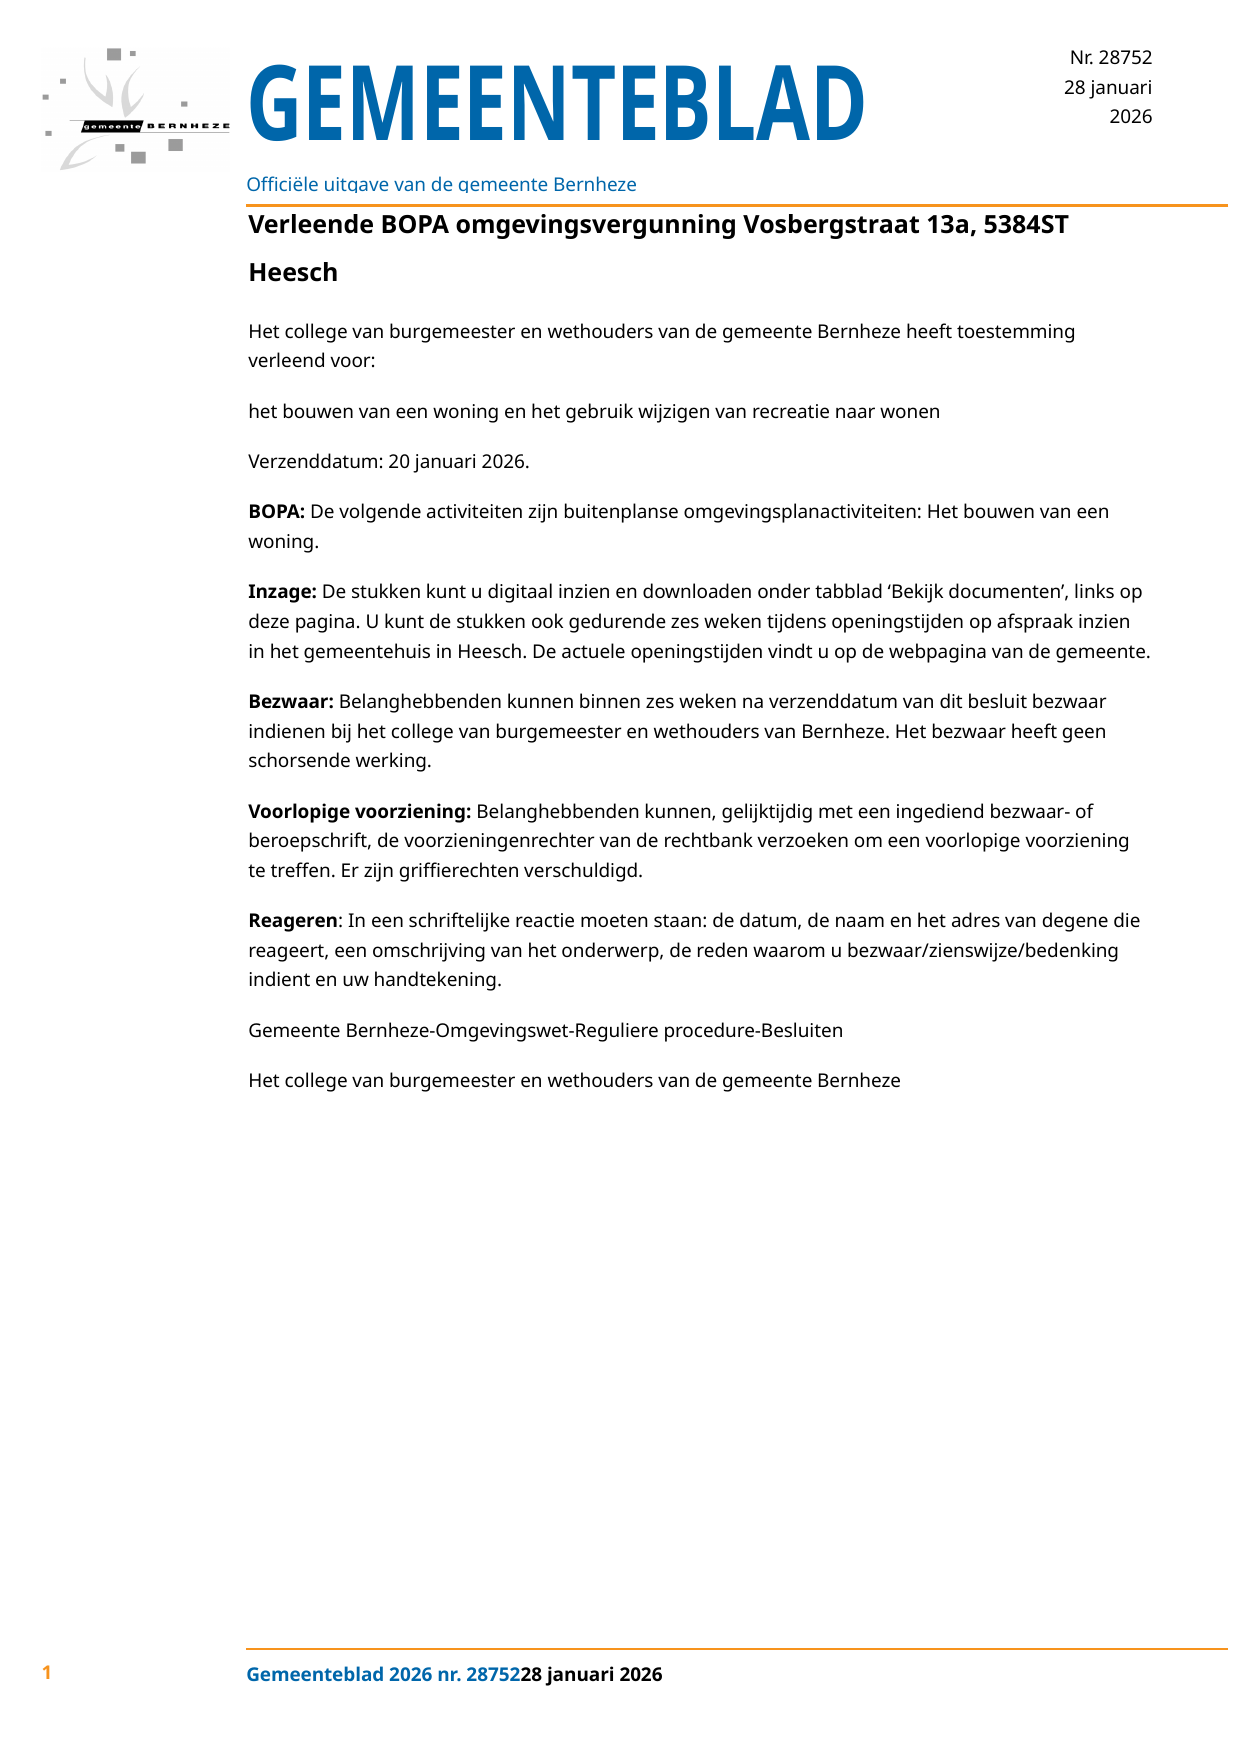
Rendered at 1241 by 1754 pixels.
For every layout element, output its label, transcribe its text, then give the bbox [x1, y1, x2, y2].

picture [41, 47, 231, 172]
text Inzage: De stukken kunt u digitaal inzien en downloaden onder tabblad ‘Bekijk documenten’, links op deze pagina. U kunt de stukken ook gedurende zes weken tijdens openingstijden op afspraak inzien in het gemeentehuis in Heesch. De actuele openingstijden vindt u op de webpagina van de gemeente. [248, 579, 1152, 664]
text Verleende BOPA omgevingsvergunning Vosbergstraat 13a, 5384ST Heesch [248, 207, 1152, 288]
text Verzenddatum: 20 januari 2026. [248, 448, 1152, 474]
text Voorlopige voorziening: Belanghebbenden kunnen, gelijktijdig met een ingediend bezwaar- of beroepschrift, de voorzieningenrechter van de rechtbank verzoeken om een voorlopige voorziening te treffen. Er zijn griffierechten verschuldigd. [248, 798, 1152, 883]
text Het college van burgemeester en wethouders van de gemeente Bernheze heeft toestemming verleend voor: [248, 318, 1152, 373]
text Reageren: In een schriftelijke reactie moeten staan: de datum, de naam en het adres van degene die reageert, een omschrijving van het onderwerp, de reden waarom u bezwaar/zienswijze/bedenking indient en uw handtekening. [248, 907, 1152, 992]
text BOPA: De volgende activiteiten zijn buitenplanse omgevingsplanactiviteiten: Het bouwen van een woning. [248, 499, 1152, 554]
text Bezwaar: Belanghebbenden kunnen binnen zes weken na verzenddatum van dit besluit bezwaar indienen bij het college van burgemeester en wethouders van Bernheze. Het bezwaar heeft geen schorsende werking. [248, 688, 1152, 773]
text Het college van burgemeester en wethouders van de gemeente Bernheze [248, 1067, 1152, 1093]
text Gemeente Bernheze-Omgevingswet-Reguliere procedure-Besluiten [248, 1017, 1152, 1043]
text het bouwen van een woning en het gebruik wijzigen van recreatie naar wonen [248, 398, 1152, 424]
